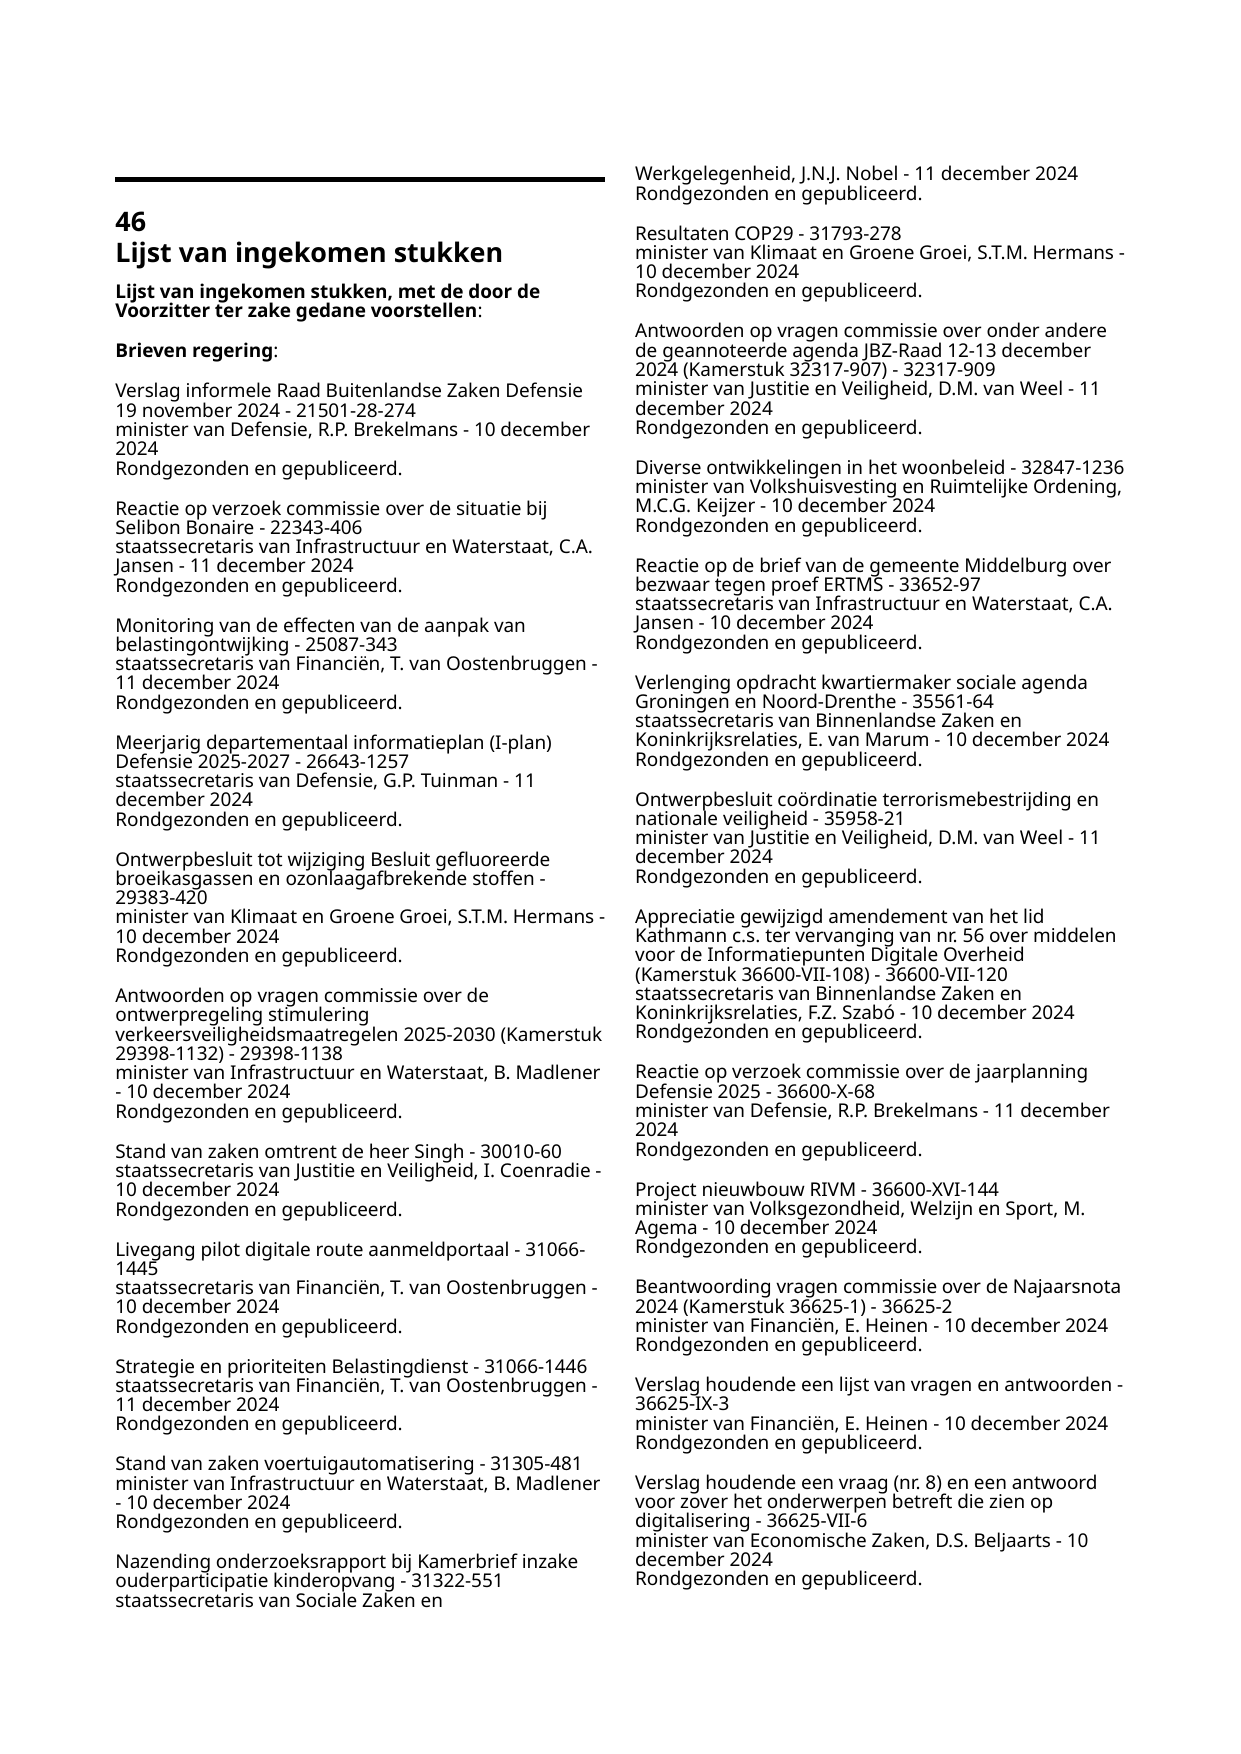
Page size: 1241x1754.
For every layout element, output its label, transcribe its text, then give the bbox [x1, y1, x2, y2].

text Verslag houdende een lijst van vragen en antwoorden - 36625-IX-3 [635, 1376, 1125, 1415]
text Rondgezonden en gepubliceerd. [635, 419, 1125, 438]
text Rondgezonden en gepubliceerd. [115, 1103, 605, 1122]
text staatssecretaris van Justitie en Veiligheid, I. Coenradie - 10 december 2024 [115, 1162, 605, 1201]
text Resultaten COP29 - 31793-278 [635, 224, 1125, 244]
text Project nieuwbouw RIVM - 36600-XVI-144 [635, 1181, 1125, 1200]
text staatssecretaris van Financiën, T. van Oostenbruggen - 11 december 2024 [115, 1377, 605, 1415]
text Rondgezonden en gepubliceerd. [635, 1238, 1125, 1258]
text minister van Infrastructuur en Waterstaat, B. Madlener - 10 december 2024 [115, 1064, 605, 1103]
text Rondgezonden en gepubliceerd. [115, 1415, 605, 1435]
text staatssecretaris van Binnenlandse Zaken en Koninkrijksrelaties, E. van Marum - 10 december 2024 [635, 712, 1125, 751]
text Rondgezonden en gepubliceerd. [635, 282, 1125, 302]
text Rondgezonden en gepubliceerd. [635, 517, 1125, 536]
text Verlenging opdracht kwartiermaker sociale agenda Groningen en Noord-Drenthe - 35561-64 [635, 674, 1125, 712]
text Antwoorden op vragen commissie over onder andere de geannoteerde agenda JBZ-Raad 12-13 december 2024 (Kamerstuk 32317-907) - 32317-909 [635, 322, 1125, 380]
text Monitoring van de effecten van de aanpak van belastingontwijking - 25087-343 [115, 617, 605, 655]
text Antwoorden op vragen commissie over de ontwerpregeling stimulering verkeersveiligheidsmaatregelen 2025-2030 (Kamerstuk 29398-1132) - 29398-1138 [115, 987, 605, 1064]
text staatssecretaris van Sociale Zaken en [115, 1592, 605, 1611]
text minister van Justitie en Veiligheid, D.M. van Weel - 11 december 2024 [635, 829, 1125, 868]
text Rondgezonden en gepubliceerd. [635, 751, 1125, 770]
text Brieven regering: [115, 342, 605, 362]
text minister van Klimaat en Groene Groei, S.T.M. Hermans - 10 december 2024 [635, 244, 1125, 282]
text Rondgezonden en gepubliceerd. [635, 634, 1125, 653]
text staatssecretaris van Infrastructuur en Waterstaat, C.A. Jansen - 10 december 2024 [635, 595, 1125, 634]
text Stand van zaken omtrent de heer Singh - 30010-60 [115, 1143, 605, 1162]
text Rondgezonden en gepubliceerd. [635, 1570, 1125, 1589]
text Diverse ontwikkelingen in het woonbeleid - 32847-1236 [635, 459, 1125, 478]
text Rondgezonden en gepubliceerd. [115, 694, 605, 713]
text Rondgezonden en gepubliceerd. [115, 459, 605, 479]
text Appreciatie gewijzigd amendement van het lid Kathmann c.s. ter vervanging van nr. 56 over middelen voor de Informatiepunten Digitale Overheid (Kamerstuk 36600-VII-108) - 36600-VII-120 [635, 908, 1125, 985]
text minister van Volksgezondheid, Welzijn en Sport, M. Agema - 10 december 2024 [635, 1200, 1125, 1238]
text Rondgezonden en gepubliceerd. [635, 1336, 1125, 1355]
text Stand van zaken voertuigautomatisering - 31305-481 [115, 1455, 605, 1475]
text Rondgezonden en gepubliceerd. [635, 868, 1125, 887]
text Ontwerpbesluit tot wijziging Besluit gefluoreerde broeikasgassen en ozonlaagafbrekende stoffen - 29383-420 [115, 851, 605, 908]
text staatssecretaris van Financiën, T. van Oostenbruggen - 11 december 2024 [115, 655, 605, 694]
text Lijst van ingekomen stukken, met de door de Voorzitter ter zake gedane voorstellen: [115, 283, 605, 322]
text Rondgezonden en gepubliceerd. [115, 1201, 605, 1220]
text Beantwoording vragen commissie over de Najaarsnota 2024 (Kamerstuk 36625-1) - 36625-2 [635, 1278, 1125, 1317]
text minister van Defensie, R.P. Brekelmans - 11 december 2024 [635, 1102, 1125, 1141]
text staatssecretaris van Binnenlandse Zaken en Koninkrijksrelaties, F.Z. Szabó - 10 december 2024 [635, 985, 1125, 1023]
text Reactie op de brief van de gemeente Middelburg over bezwaar tegen proef ERTMS - 33652-97 [635, 557, 1125, 595]
text Rondgezonden en gepubliceerd. [115, 947, 605, 966]
text staatssecretaris van Defensie, G.P. Tuinman - 11 december 2024 [115, 772, 605, 811]
text Rondgezonden en gepubliceerd. [115, 1318, 605, 1337]
text Rondgezonden en gepubliceerd. [115, 577, 605, 596]
text Rondgezonden en gepubliceerd. [635, 1434, 1125, 1453]
text Nazending onderzoeksrapport bij Kamerbrief inzake ouderparticipatie kinderopvang - 31322-551 [115, 1553, 605, 1592]
text Reactie op verzoek commissie over de situatie bij Selibon Bonaire - 22343-406 [115, 499, 605, 538]
text Rondgezonden en gepubliceerd. [115, 1513, 605, 1532]
text minister van Volkshuisvesting en Ruimtelijke Ordening, M.C.G. Keijzer - 10 december 2024 [635, 478, 1125, 517]
text Livegang pilot digitale route aanmeldportaal - 31066-1445 [115, 1241, 605, 1279]
text minister van Infrastructuur en Waterstaat, B. Madlener - 10 december 2024 [115, 1475, 605, 1513]
text Meerjarig departementaal informatieplan (I-plan) Defensie 2025-2027 - 26643-1257 [115, 734, 605, 772]
text minister van Financiën, E. Heinen - 10 december 2024 [635, 1415, 1125, 1434]
text Verslag houdende een vraag (nr. 8) en een antwoord voor zover het onderwerpen betreft die zien op digitalisering - 36625-VII-6 [635, 1474, 1125, 1532]
text Verslag informele Raad Buitenlandse Zaken Defensie 19 november 2024 - 21501-28-274 [115, 382, 605, 421]
text Werkgelegenheid, J.N.J. Nobel - 11 december 2024 [635, 165, 1125, 184]
text Rondgezonden en gepubliceerd. [635, 184, 1125, 204]
text Rondgezonden en gepubliceerd. [115, 811, 605, 830]
text minister van Justitie en Veiligheid, D.M. van Weel - 11 december 2024 [635, 380, 1125, 419]
text minister van Economische Zaken, D.S. Beljaarts - 10 december 2024 [635, 1532, 1125, 1570]
text minister van Klimaat en Groene Groei, S.T.M. Hermans - 10 december 2024 [115, 908, 605, 947]
text staatssecretaris van Infrastructuur en Waterstaat, C.A. Jansen - 11 december 2024 [115, 538, 605, 577]
text Strategie en prioriteiten Belastingdienst - 31066-1446 [115, 1358, 605, 1377]
text Reactie op verzoek commissie over de jaarplanning Defensie 2025 - 36600-X-68 [635, 1063, 1125, 1102]
text Ontwerpbesluit coördinatie terrorismebestrijding en nationale veiligheid - 35958-21 [635, 791, 1125, 829]
text Lijst van ingekomen stukken [115, 239, 605, 283]
text Rondgezonden en gepubliceerd. [635, 1141, 1125, 1160]
text Rondgezonden en gepubliceerd. [635, 1023, 1125, 1043]
text minister van Defensie, R.P. Brekelmans - 10 december 2024 [115, 421, 605, 459]
text staatssecretaris van Financiën, T. van Oostenbruggen - 10 december 2024 [115, 1279, 605, 1318]
text 46 [115, 203, 605, 239]
text minister van Financiën, E. Heinen - 10 december 2024 [635, 1317, 1125, 1336]
